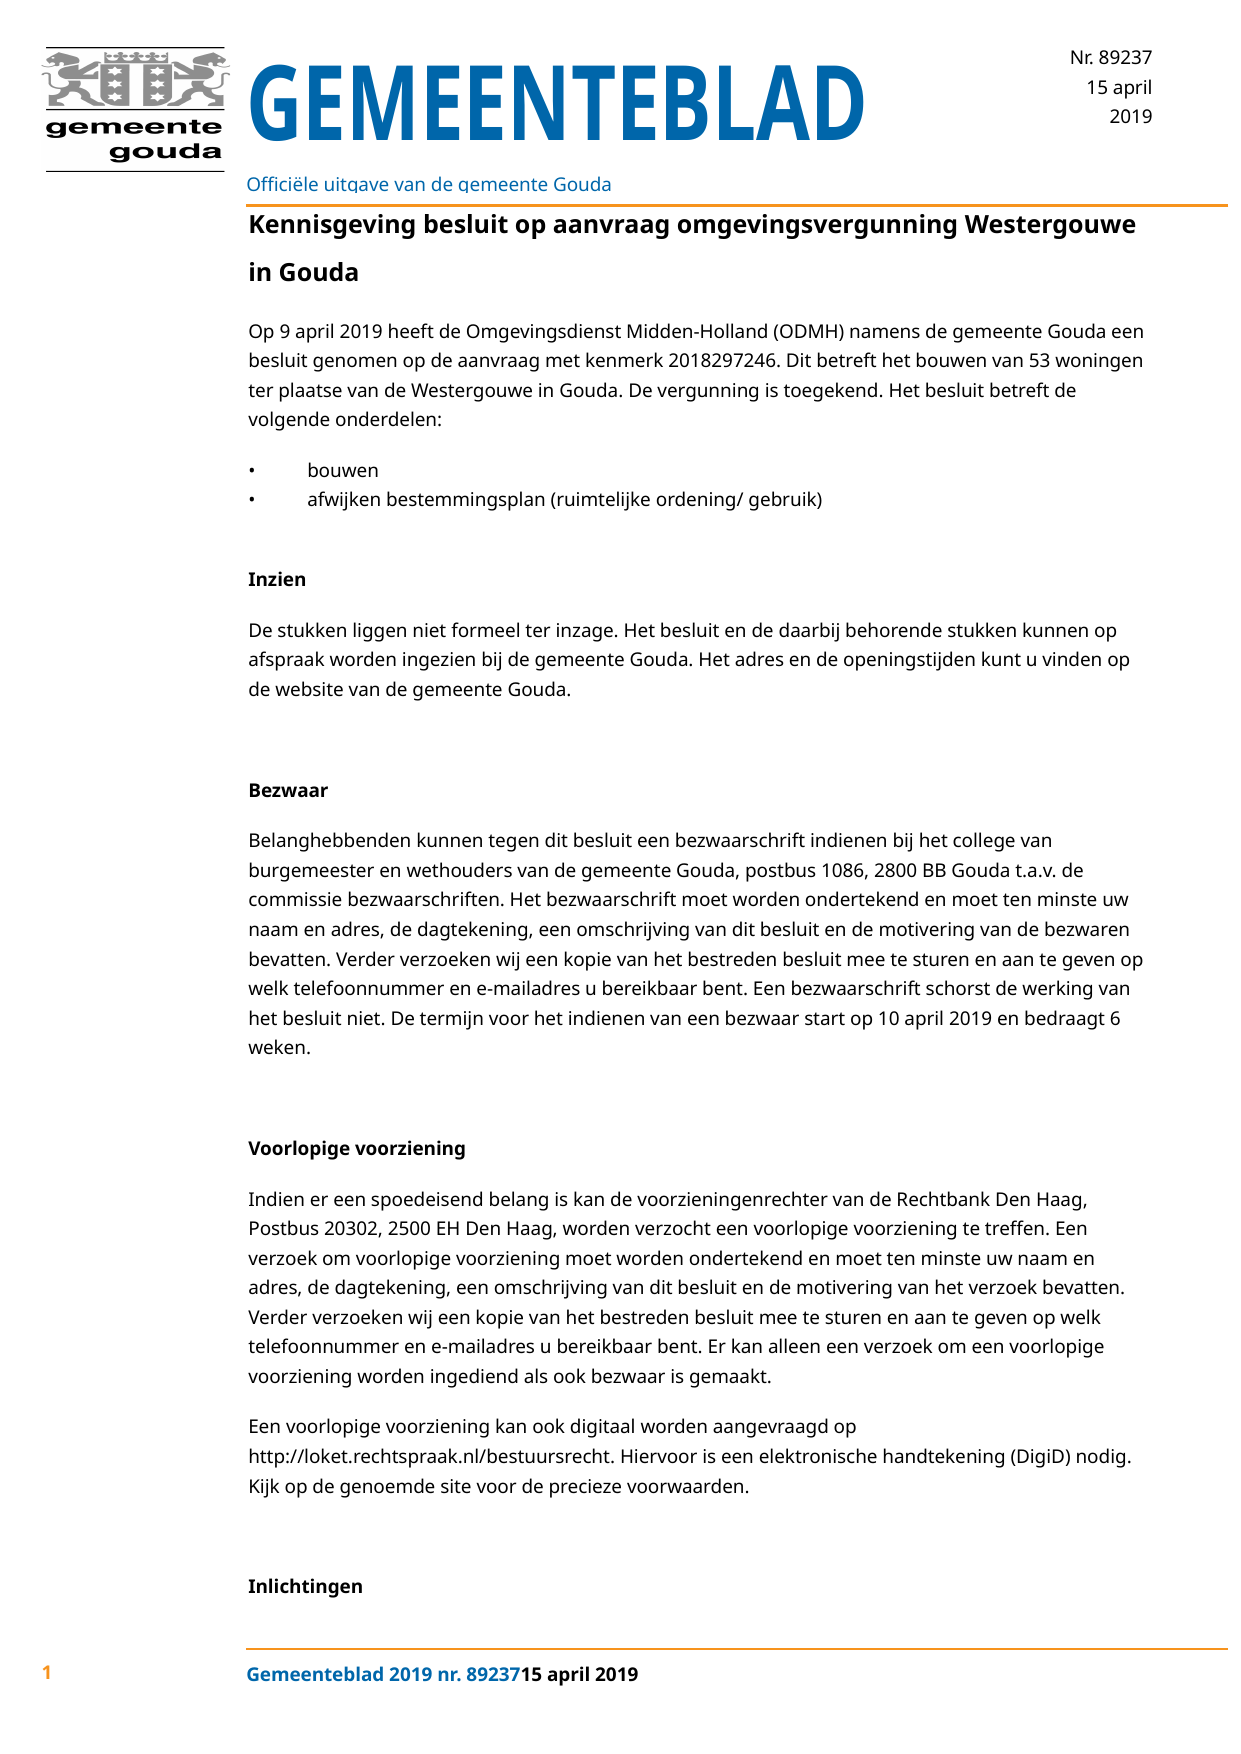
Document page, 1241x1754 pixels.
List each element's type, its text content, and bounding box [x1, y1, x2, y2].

text Belanghebbenden kunnen tegen dit besluit een bezwaarschrift indienen bij het college van burgemeester en wethouders van de gemeente Gouda, postbus 1086, 2800 BB Gouda t.a.v. de commissie bezwaarschriften. Het bezwaarschrift moet worden ondertekend en moet ten minste uw naam en adres, de dagtekening, een omschrijving van dit besluit en de motivering van de bezwaren bevatten. Verder verzoeken wij een kopie van het bestreden besluit mee te sturen en aan te geven op welk telefoonnummer en e-mailadres u bereikbaar bent. Een bezwaarschrift schorst de werking van het besluit niet. De termijn voor het indienen van een bezwaar start op 10 april 2019 en bedraagt 6 weken. [248, 827, 1152, 1060]
text Inlichtingen [248, 1574, 1152, 1599]
text Indien er een spoedeisend belang is kan de voorzieningenrechter van de Rechtbank Den Haag, Postbus 20302, 2500 EH Den Haag, worden verzocht een voorlopige voorziening te treffen. Een verzoek om voorlopige voorziening moet worden ondertekend en moet ten minste uw naam en adres, de dagtekening, een omschrijving van dit besluit en de motivering van het verzoek bevatten. Verder verzoeken wij een kopie van het bestreden besluit mee te sturen en aan te geven op welk telefoonnummer en e-mailadres u bereikbaar bent. Er kan alleen een verzoek om een voorlopige voorziening worden ingediend als ook bezwaar is gemaakt. [248, 1186, 1152, 1389]
picture [41, 47, 231, 172]
text De stukken liggen niet formeel ter inzage. Het besluit en de daarbij behorende stukken kunnen op afspraak worden ingezien bij de gemeente Gouda. Het adres en de openingstijden kunt u vinden op de website van de gemeente Gouda. [248, 617, 1152, 702]
list afwijken bestemmingsplan (ruimtelijke ordening/ gebruik) [248, 487, 1152, 512]
text Een voorlopige voorziening kan ook digitaal worden aangevraagd op http://loket.rechtspraak.nl/bestuursrecht. Hiervoor is een elektronische handtekening (DigiD) nodig. Kijk op de genoemde site voor de precieze voorwaarden. [248, 1414, 1152, 1499]
text Bezwaar [248, 777, 1152, 803]
text Kennisgeving besluit op aanvraag omgevingsvergunning Westergouwe in Gouda [248, 207, 1152, 288]
text Op 9 april 2019 heeft de Omgevingsdienst Midden-Holland (ODMH) namens de gemeente Gouda een besluit genomen op de aanvraag met kenmerk 2018297246. Dit betreft het bouwen van 53 woningen ter plaatse van de Westergouwe in Gouda. De vergunning is toegekend. Het besluit betreft de volgende onderdelen: [248, 318, 1152, 432]
list bouwen [248, 457, 1152, 483]
text Voorlopige voorziening [248, 1135, 1152, 1161]
text Inzien [248, 567, 1152, 592]
